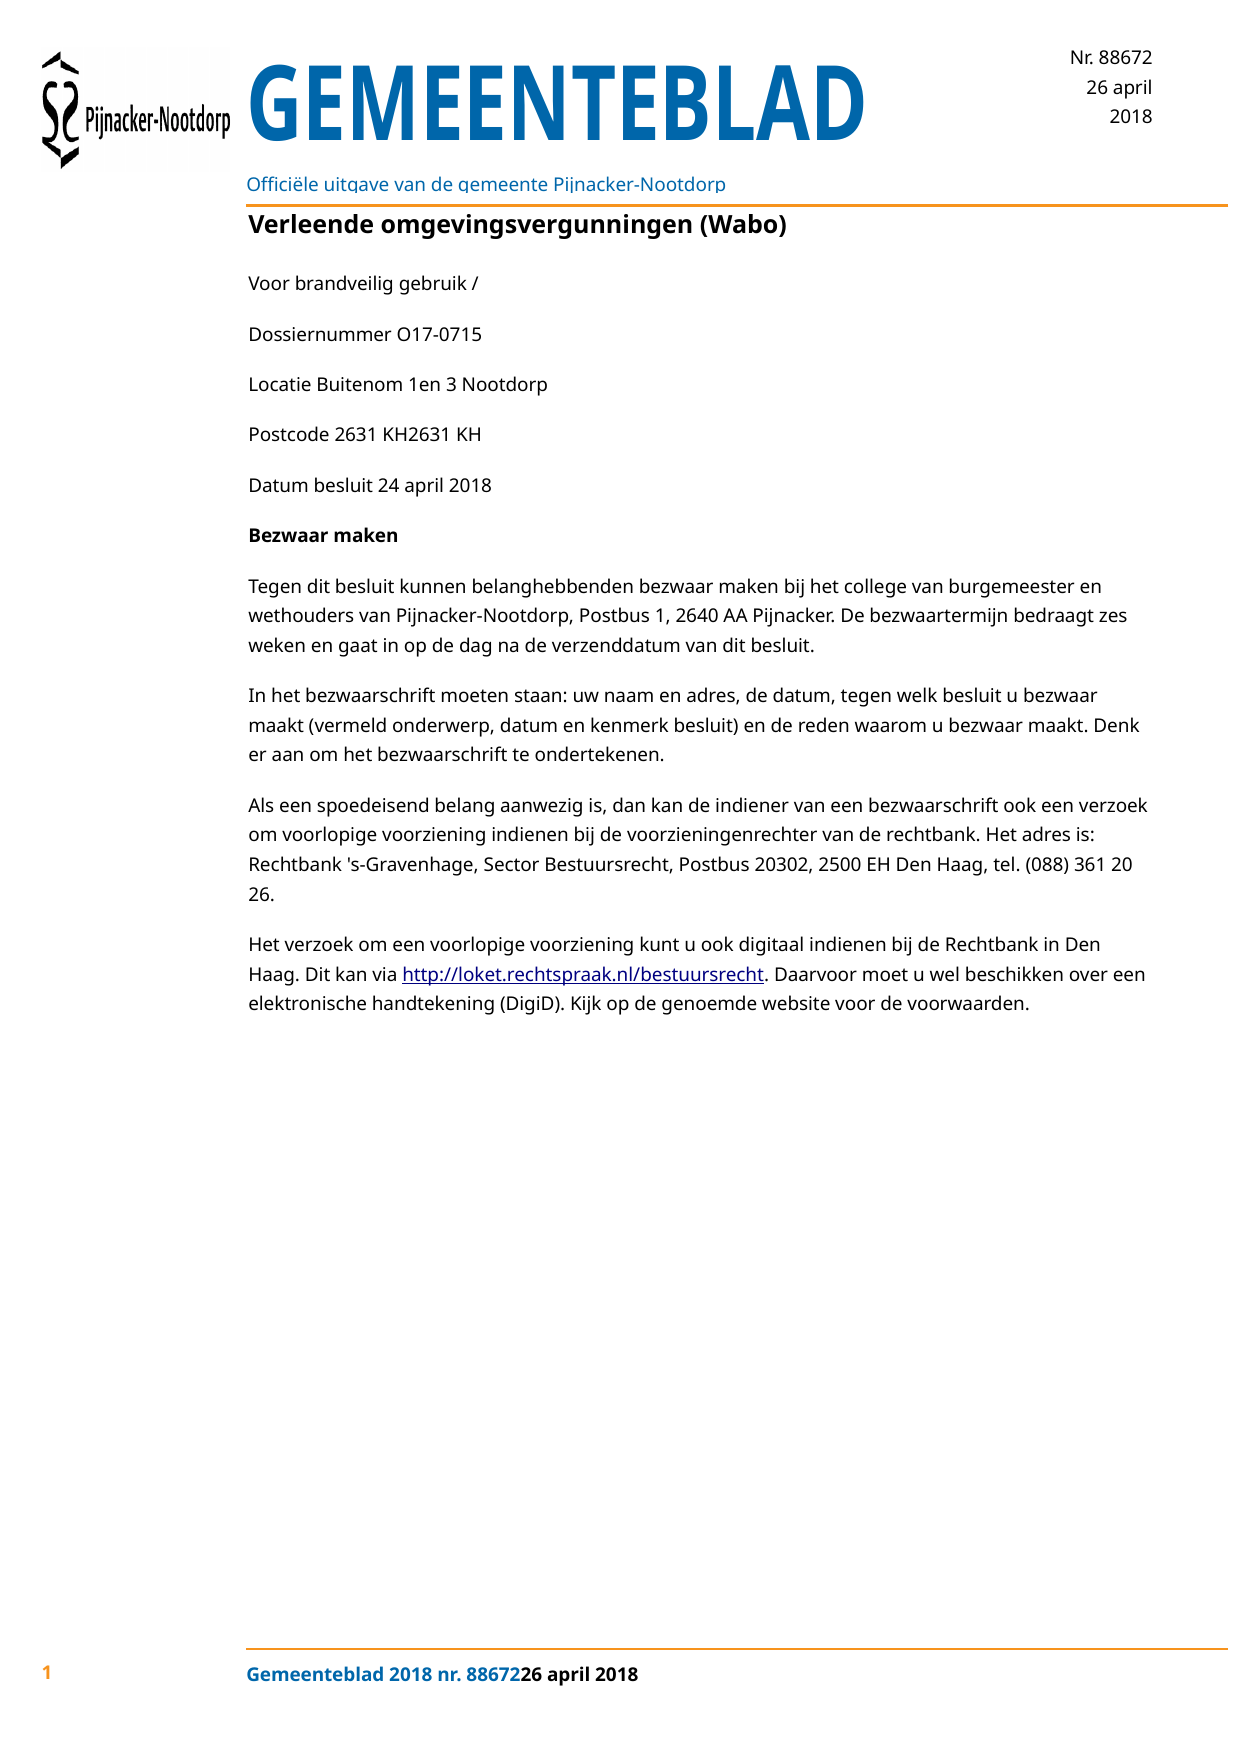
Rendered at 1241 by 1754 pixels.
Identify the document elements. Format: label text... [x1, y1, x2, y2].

picture [41, 47, 231, 172]
text Voor brandveilig gebruik / [248, 270, 1152, 296]
text Het verzoek om een voorlopige voorziening kunt u ook digitaal indienen bij de Rechtbank in Den Haag. Dit kan via http://loket.rechtspraak.nl/bestuursrecht. Daarvoor moet u wel beschikken over een elektronische handtekening (DigiD). Kijk op de genoemde website voor de voorwaarden. [248, 931, 1152, 1016]
text Dossiernummer O17-0715 [248, 321, 1152, 346]
text Tegen dit besluit kunnen belanghebbenden bezwaar maken bij het college van burgemeester en wethouders van Pijnacker-Nootdorp, Postbus 1, 2640 AA Pijnacker. De bezwaartermijn bedraagt zes weken en gaat in op de dag na de verzenddatum van dit besluit. [248, 573, 1152, 658]
text Locatie Buitenom 1en 3 Nootdorp [248, 371, 1152, 397]
text Datum besluit 24 april 2018 [248, 472, 1152, 498]
text Verleende omgevingsvergunningen (Wabo) [248, 207, 1152, 241]
text In het bezwaarschrift moeten staan: uw naam en adres, de datum, tegen welk besluit u bezwaar maakt (vermeld onderwerp, datum en kenmerk besluit) en de reden waarom u bezwaar maakt. Denk er aan om het bezwaarschrift te ondertekenen. [248, 682, 1152, 767]
text Als een spoedeisend belang aanwezig is, dan kan de indiener van een bezwaarschrift ook een verzoek om voorlopige voorziening indienen bij de voorzieningenrechter van de rechtbank. Het adres is: Rechtbank 's-Gravenhage, Sector Bestuursrecht, Postbus 20302, 2500 EH Den Haag, tel. (088) 361 20 26. [248, 792, 1152, 906]
text Postcode 2631 KH2631 KH [248, 422, 1152, 447]
text Bezwaar maken [248, 522, 1152, 548]
